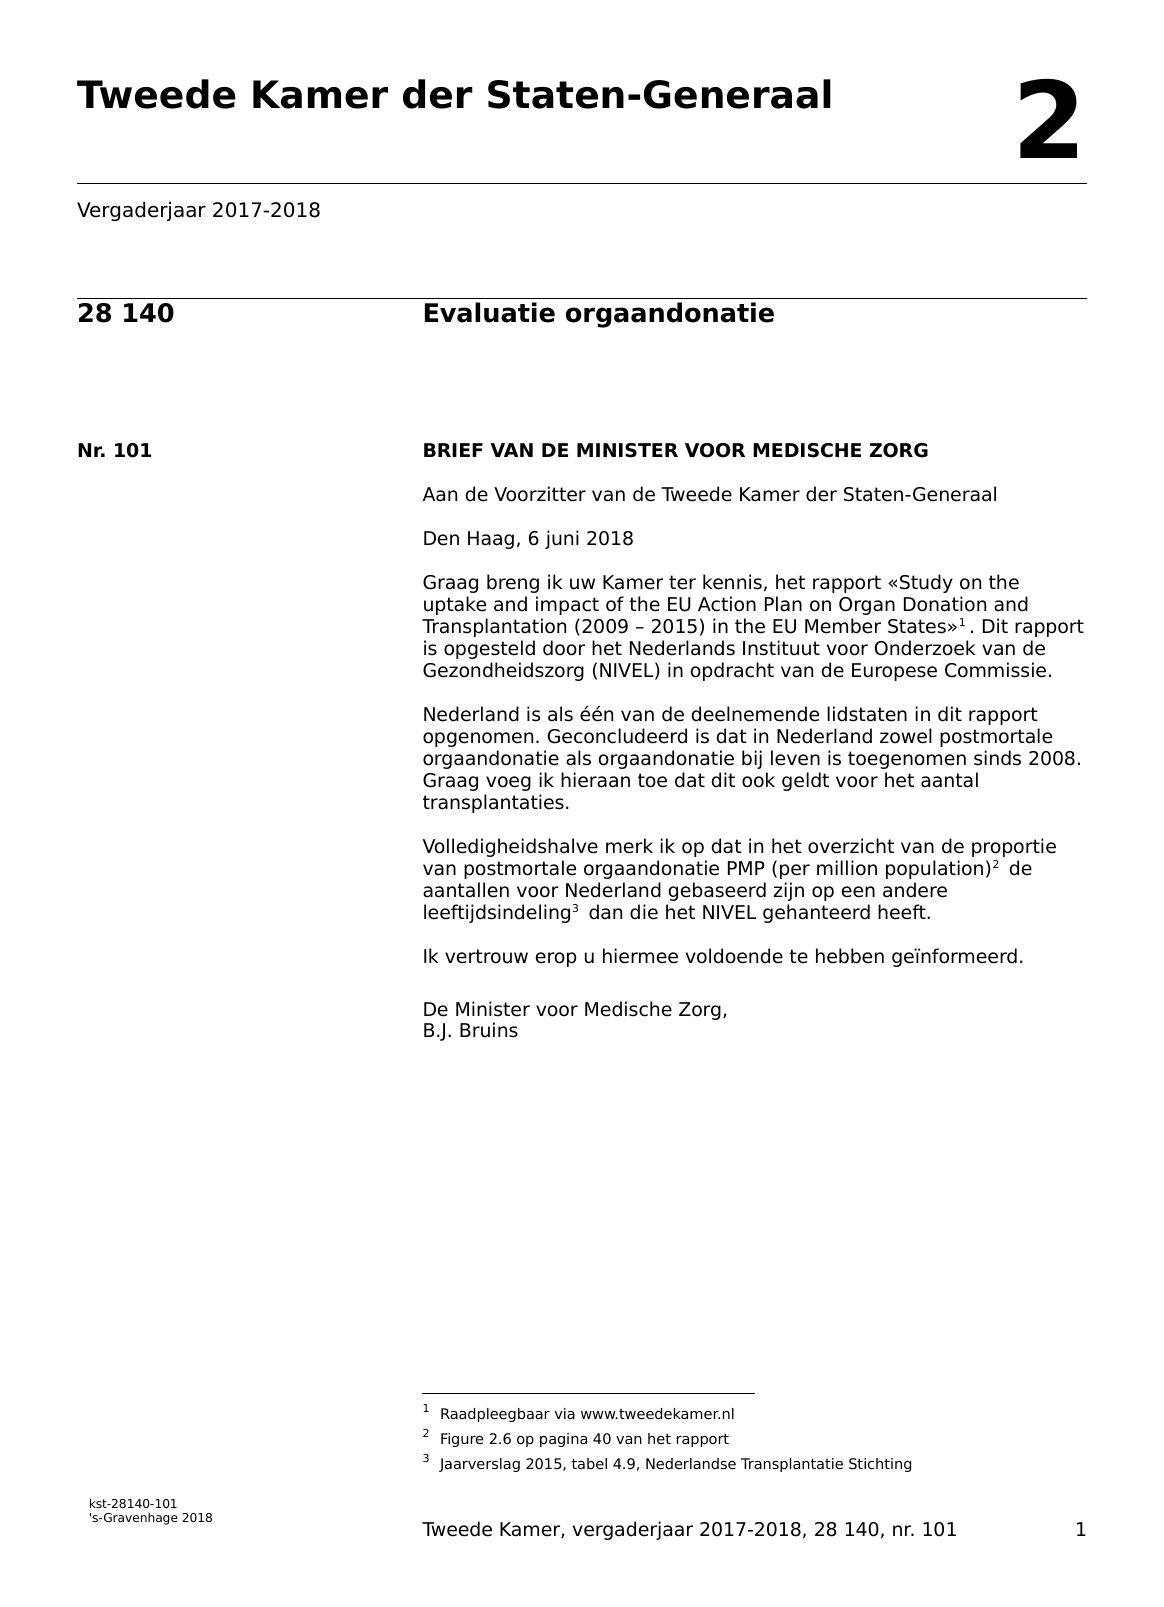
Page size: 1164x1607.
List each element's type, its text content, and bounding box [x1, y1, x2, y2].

text Den Haag, 6 juni 2018 [422, 528, 1087, 550]
text Graag breng ik uw Kamer ter kennis, het rapport «Study on the uptake and impact of the EU Action Plan on Organ Donation and Transplantation (2009 – 2015) in the EU Member States». Dit rapport is opgesteld door het Nederlands Instituut voor Onderzoek van de Gezondheidszorg (NIVEL) in opdracht van de Europese Commissie. [422, 572, 1087, 682]
table_header Tweede Kamer der Staten-Generaal [77, 59, 886, 183]
text Ik vertrouw erop u hiermee voldoende te hebben geïnformeerd. [422, 946, 1087, 968]
text Volledigheidshalve merk ik op dat in het overzicht van de proportie van postmortale orgaandonatie PMP (per million population) de aantallen voor Nederland gebaseerd zijn op een andere leeftijdsindeling dan die het NIVEL gehanteerd heeft. [422, 836, 1087, 924]
text Figure 2.6 op pagina 40 van het rapport [422, 1427, 1087, 1449]
text Nederland is als één van de deelnemende lidstaten in dit rapport opgenomen. Geconcludeerd is dat in Nederland zowel postmortale orgaandonatie als orgaandonatie bij leven is toegenomen sinds 2008. Graag voeg ik hieraan toe dat dit ook geldt voor het aantal transplantaties. [422, 704, 1087, 814]
text Jaarverslag 2015, tabel 4.9, Nederlandse Transplantatie Stichting [422, 1452, 1087, 1474]
text 's-Gravenhage 2018 [88, 1511, 323, 1525]
text Raadpleegbaar via www.tweedekamer.nl [422, 1402, 1087, 1424]
subtitle Nr. 101 BRIEF VAN DE MINISTER VOOR MEDISCHE ZORG [77, 440, 1087, 462]
text Aan de Voorzitter van de Tweede Kamer der Staten-Generaal [422, 484, 1087, 506]
table_header 2 [886, 59, 1087, 183]
text kst-28140-101 [88, 1497, 323, 1511]
table_cell Vergaderjaar 2017-2018 [77, 184, 1087, 298]
text De Minister voor Medische Zorg, B.J. Bruins [422, 998, 1087, 1042]
subtitle 28 140 Evaluatie orgaandonatie [77, 299, 1087, 329]
